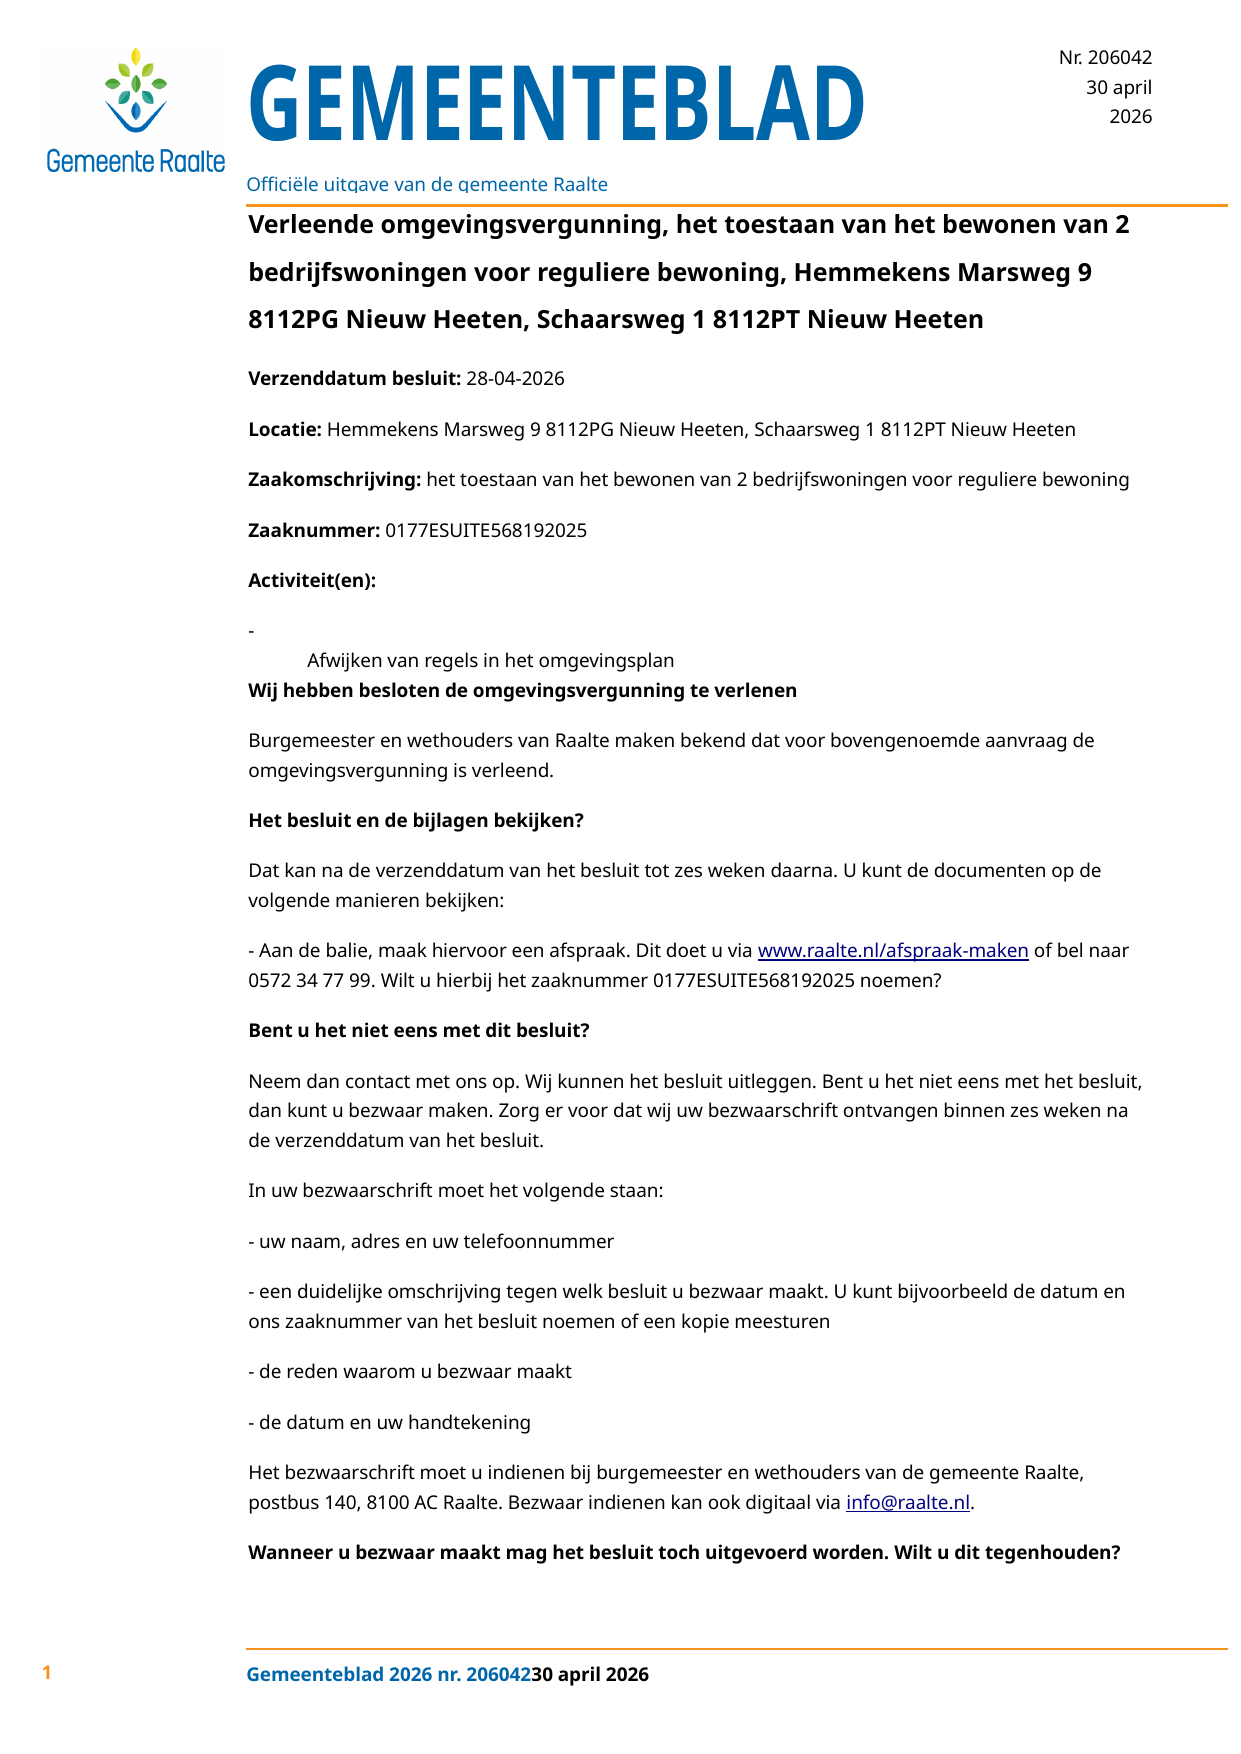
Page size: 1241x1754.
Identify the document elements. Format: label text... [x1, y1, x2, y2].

text Zaaknummer: 0177ESUITE568192025 [248, 517, 1152, 542]
text Het bezwaarschrift moet u indienen bij burgemeester en wethouders van de gemeente Raalte, postbus 140, 8100 AC Raalte. Bezwaar indienen kan ook digitaal via info@raalte.nl. [248, 1459, 1152, 1514]
text In uw bezwaarschrift moet het volgende staan: [248, 1178, 1152, 1203]
text Wanneer u bezwaar maakt mag het besluit toch uitgevoerd worden. Wilt u dit tegenhouden? [248, 1539, 1152, 1565]
text Activiteit(en): [248, 567, 1152, 593]
picture [41, 47, 231, 172]
list Afwijken van regels in het omgevingsplan [248, 647, 1152, 673]
text - de reden waarom u bezwaar maakt [248, 1358, 1152, 1384]
text Wij hebben besloten de omgevingsvergunning te verlenen [248, 677, 1152, 702]
text Zaakomschrijving: het toestaan van het bewonen van 2 bedrijfswoningen voor reguliere bewoning [248, 466, 1152, 492]
text Het besluit en de bijlagen bekijken? [248, 807, 1152, 833]
text Verzenddatum besluit: 28-04-2026 [248, 366, 1152, 391]
text - de datum en uw handtekening [248, 1409, 1152, 1434]
text - Aan de balie, maak hiervoor een afspraak. Dit doet u via www.raalte.nl/afspraak-maken of bel naar 0572 34 77 99. Wilt u hierbij het zaaknummer 0177ESUITE568192025 noemen? [248, 938, 1152, 993]
text Verleende omgevingsvergunning, het toestaan van het bewonen van 2 bedrijfswoningen voor reguliere bewoning, Hemmekens Marsweg 9 8112PG Nieuw Heeten, Schaarsweg 1 8112PT Nieuw Heeten [248, 207, 1152, 336]
text Burgemeester en wethouders van Raalte maken bekend dat voor bovengenoemde aanvraag de omgevingsvergunning is verleend. [248, 727, 1152, 782]
text Locatie: Hemmekens Marsweg 9 8112PG Nieuw Heeten, Schaarsweg 1 8112PT Nieuw Heeten [248, 416, 1152, 442]
text Bent u het niet eens met dit besluit? [248, 1018, 1152, 1043]
text Dat kan na de verzenddatum van het besluit tot zes weken daarna. U kunt de documenten op de volgende manieren bekijken: [248, 858, 1152, 913]
text Neem dan contact met ons op. Wij kunnen het besluit uitleggen. Bent u het niet eens met het besluit, dan kunt u bezwaar maken. Zorg er voor dat wij uw bezwaarschrift ontvangen binnen zes weken na de verzenddatum van het besluit. [248, 1068, 1152, 1153]
text - uw naam, adres en uw telefoonnummer [248, 1228, 1152, 1254]
text - een duidelijke omschrijving tegen welk besluit u bezwaar maakt. U kunt bijvoorbeeld de datum en ons zaaknummer van het besluit noemen of een kopie meesturen [248, 1278, 1152, 1334]
